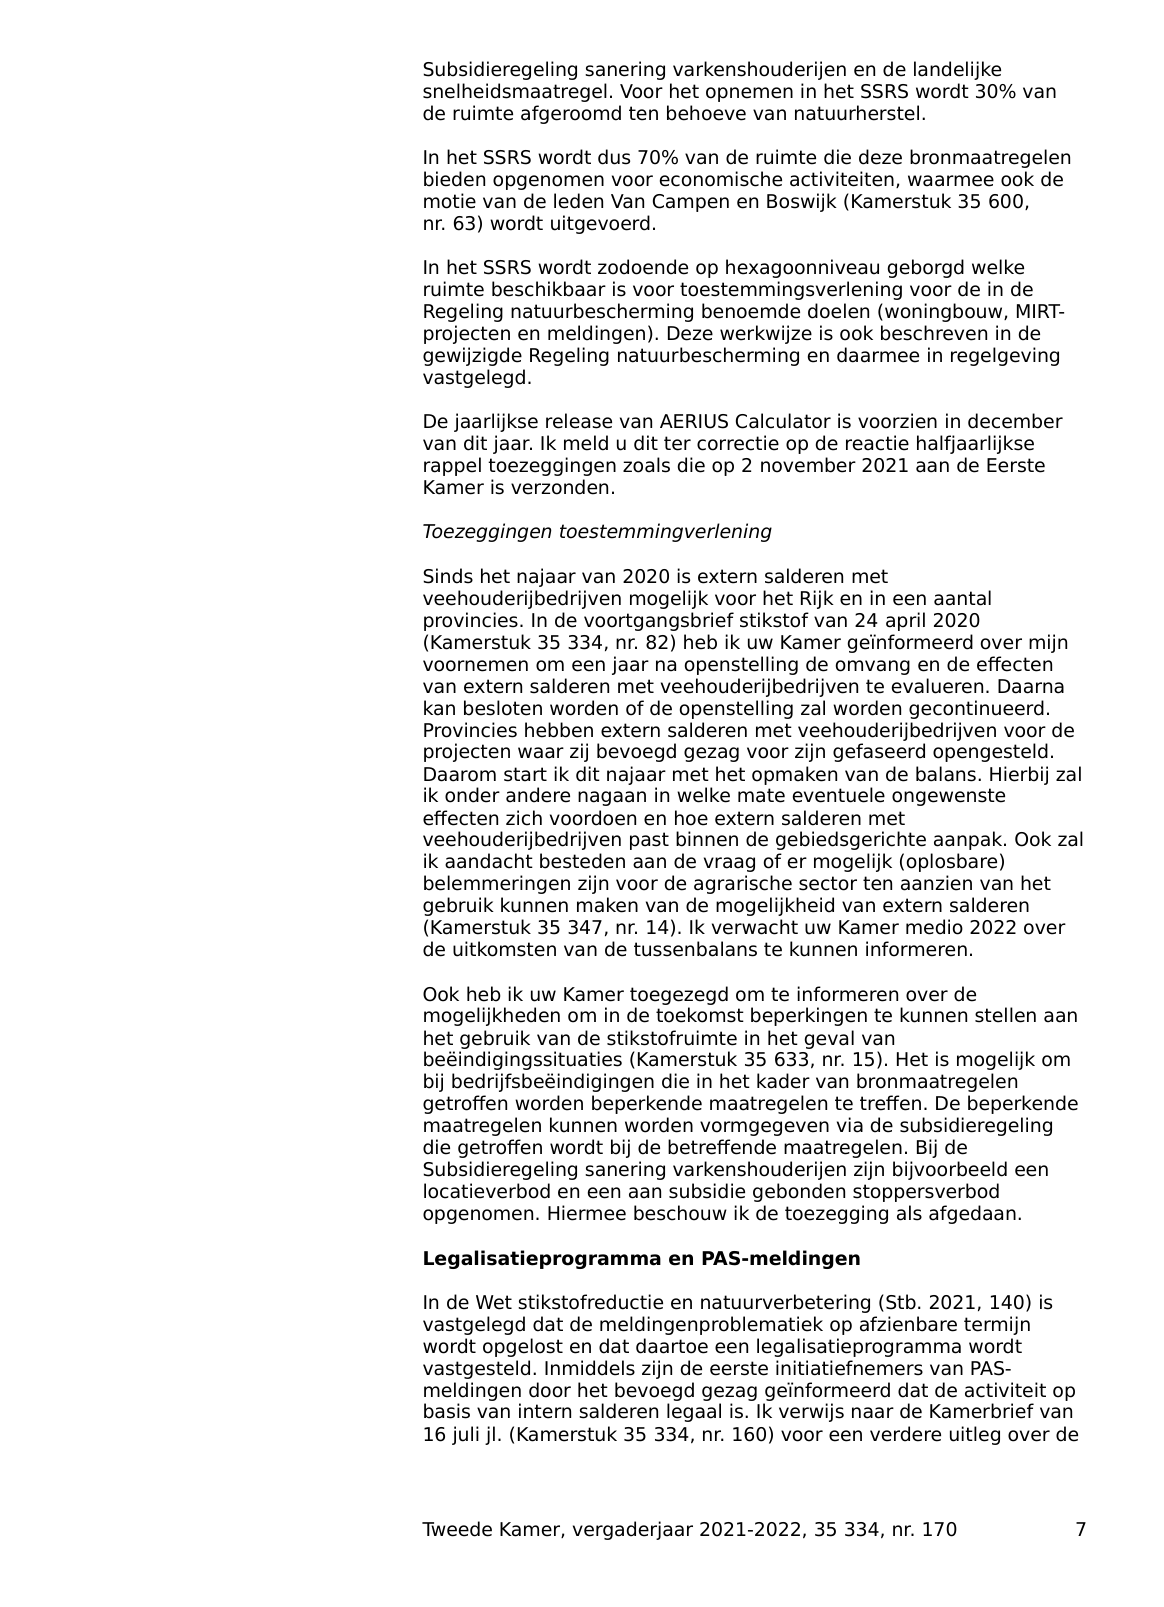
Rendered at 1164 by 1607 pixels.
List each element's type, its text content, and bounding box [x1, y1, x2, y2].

subtitle Legalisatieprogramma en PAS-meldingen [422, 1247, 1087, 1269]
text In de Wet stikstofreductie en natuurverbetering (Stb. 2021, 140) is vastgelegd dat de meldingenproblematiek op afzienbare termijn wordt opgelost en dat daartoe een legalisatieprogramma wordt vastgesteld. Inmiddels zijn de eerste initiatiefnemers van PAS-meldingen door het bevoegd gezag geïnformeerd dat de activiteit op basis van intern salderen legaal is. Ik verwijs naar de Kamerbrief van 16 juli jl. (Kamerstuk 35 334, nr. 160) voor een verdere uitleg over de [422, 1292, 1087, 1445]
text De jaarlijkse release van AERIUS Calculator is voorzien in december van dit jaar. Ik meld u dit ter correctie op de reactie halfjaarlijkse rappel toezeggingen zoals die op 2 november 2021 aan de Eerste Kamer is verzonden. [422, 411, 1087, 499]
text Ook heb ik uw Kamer toegezegd om te informeren over de mogelijkheden om in de toekomst beperkingen te kunnen stellen aan het gebruik van de stikstofruimte in het geval van beëindigingssituaties (Kamerstuk 35 633, nr. 15). Het is mogelijk om bij bedrijfsbeëindigingen die in het kader van bronmaatregelen getroffen worden beperkende maatregelen te treffen. De beperkende maatregelen kunnen worden vormgegeven via de subsidieregeling die getroffen wordt bij de betreffende maatregelen. Bij de Subsidieregeling sanering varkenshouderijen zijn bijvoorbeeld een locatieverbod en een aan subsidie gebonden stoppersverbod opgenomen. Hiermee beschouw ik de toezegging als afgedaan. [422, 983, 1087, 1225]
text Sinds het najaar van 2020 is extern salderen met veehouderijbedrijven mogelijk voor het Rijk en in een aantal provincies. In de voortgangsbrief stikstof van 24 april 2020 (Kamerstuk 35 334, nr. 82) heb ik uw Kamer geïnformeerd over mijn voornemen om een jaar na openstelling de omvang en de effecten van extern salderen met veehouderijbedrijven te evalueren. Daarna kan besloten worden of de openstelling zal worden gecontinueerd. Provincies hebben extern salderen met veehouderijbedrijven voor de projecten waar zij bevoegd gezag voor zijn gefaseerd opengesteld. Daarom start ik dit najaar met het opmaken van de balans. Hierbij zal ik onder andere nagaan in welke mate eventuele ongewenste effecten zich voordoen en hoe extern salderen met veehouderijbedrijven past binnen de gebiedsgerichte aanpak. Ook zal ik aandacht besteden aan de vraag of er mogelijk (oplosbare) belemmeringen zijn voor de agrarische sector ten aanzien van het gebruik kunnen maken van de mogelijkheid van extern salderen (Kamerstuk 35 347, nr. 14). Ik verwacht uw Kamer medio 2022 over de uitkomsten van de tussenbalans te kunnen informeren. [422, 566, 1087, 961]
text In het SSRS wordt zodoende op hexagoonniveau geborgd welke ruimte beschikbaar is voor toestemmingsverlening voor de in de Regeling natuurbescherming benoemde doelen (woningbouw, MIRT-projecten en meldingen). Deze werkwijze is ook beschreven in de gewijzigde Regeling natuurbescherming en daarmee in regelgeving vastgelegd. [422, 257, 1087, 389]
subtitle Toezeggingen toestemmingverlening [422, 521, 1087, 543]
text In het SSRS wordt dus 70% van de ruimte die deze bronmaatregelen bieden opgenomen voor economische activiteiten, waarmee ook de motie van de leden Van Campen en Boswijk (Kamerstuk 35 600, nr. 63) wordt uitgevoerd. [422, 147, 1087, 235]
text Subsidieregeling sanering varkenshouderijen en de landelijke snelheidsmaatregel. Voor het opnemen in het SSRS wordt 30% van de ruimte afgeroomd ten behoeve van natuurherstel. [422, 59, 1087, 125]
